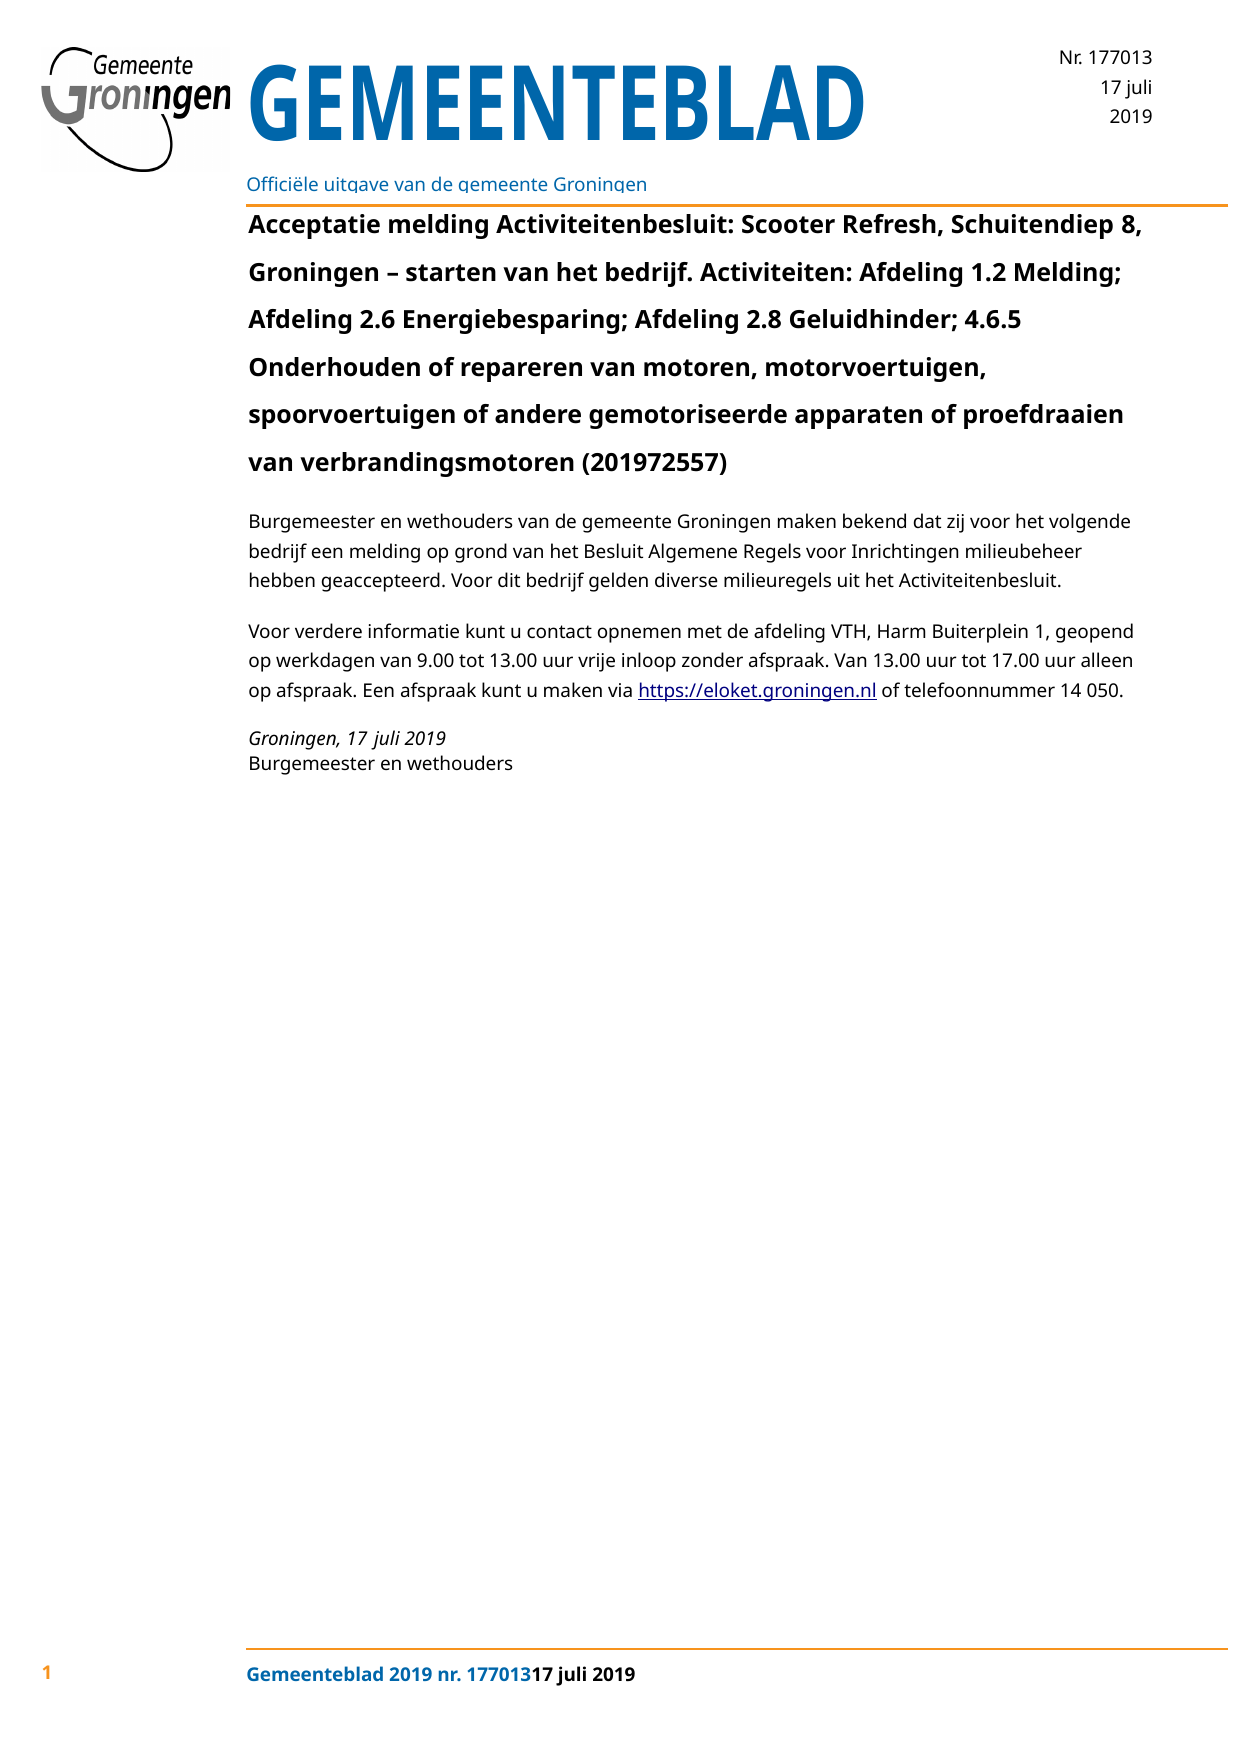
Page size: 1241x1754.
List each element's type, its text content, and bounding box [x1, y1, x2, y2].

picture [41, 47, 231, 172]
text Groningen, 17 juli 2019 [248, 725, 1152, 751]
text Burgemeester en wethouders [248, 751, 1152, 776]
text Burgemeester en wethouders van de gemeente Groningen maken bekend dat zij voor het volgende bedrijf een melding op grond van het Besluit Algemene Regels voor Inrichtingen milieubeheer hebben geaccepteerd. Voor dit bedrijf gelden diverse milieuregels uit het Activiteitenbesluit. [248, 508, 1152, 593]
text Acceptatie melding Activiteitenbesluit: Scooter Refresh, Schuitendiep 8, Groningen – starten van het bedrijf. Activiteiten: Afdeling 1.2 Melding; Afdeling 2.6 Energiebesparing; Afdeling 2.8 Geluidhinder; 4.6.5 Onderhouden of repareren van motoren, motorvoertuigen, spoorvoertuigen of andere gemotoriseerde apparaten of proefdraaien van verbrandingsmotoren (201972557) [248, 207, 1152, 479]
text Voor verdere informatie kunt u contact opnemen met de afdeling VTH, Harm Buiterplein 1, geopend op werkdagen van 9.00 tot 13.00 uur vrije inloop zonder afspraak. Van 13.00 uur tot 17.00 uur alleen op afspraak. Een afspraak kunt u maken via https://eloket.groningen.nl of telefoonnummer 14 050. [248, 618, 1152, 703]
